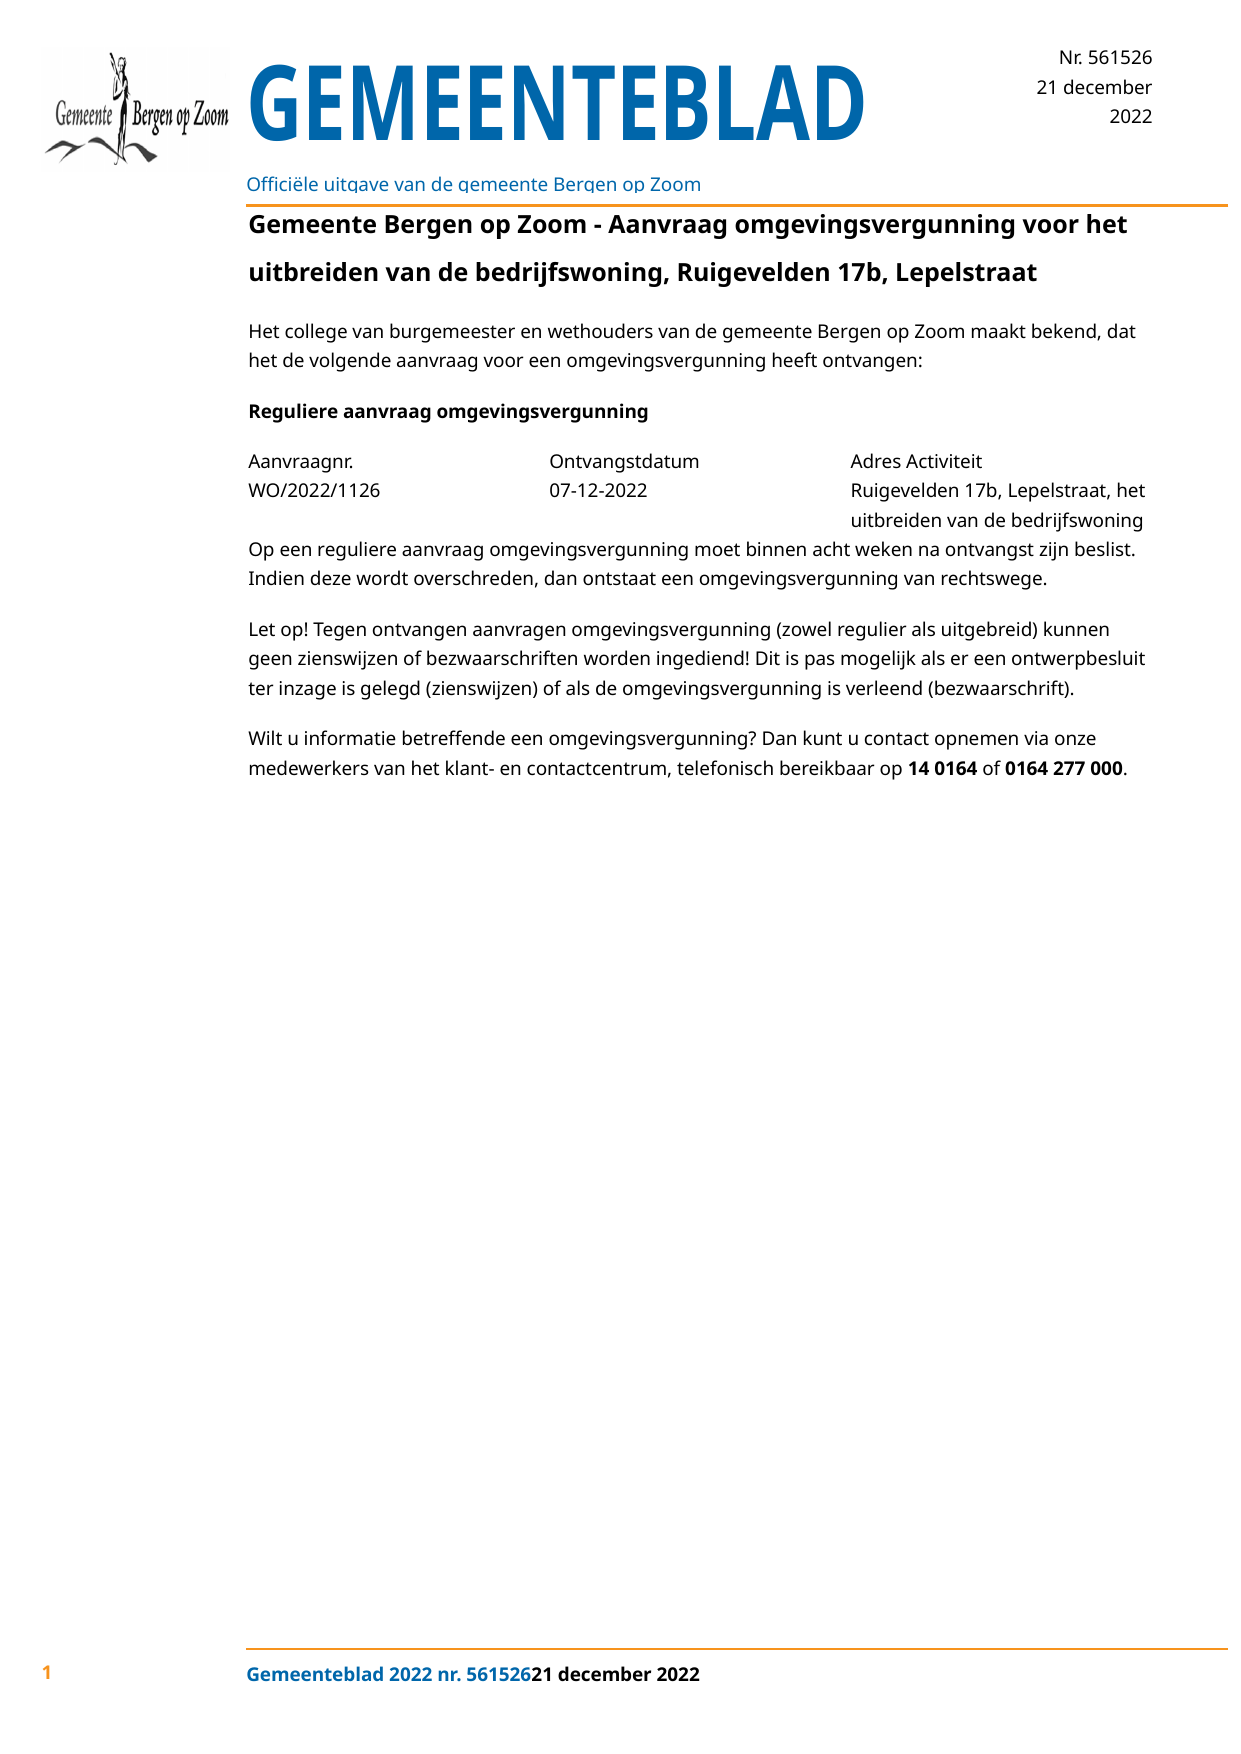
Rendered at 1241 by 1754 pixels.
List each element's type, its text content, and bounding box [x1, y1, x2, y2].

table_header Adres Activiteit [850, 449, 1152, 474]
text Reguliere aanvraag omgevingsvergunning [248, 398, 1152, 424]
text Op een reguliere aanvraag omgevingsvergunning moet binnen acht weken na ontvangst zijn beslist. Indien deze wordt overschreden, dan ontstaat een omgevingsvergunning van rechtswege. [248, 536, 1152, 591]
table_header Ruigevelden 17b, Lepelstraat, het uitbreiden van de bedrijfswoning [850, 478, 1152, 533]
text Wilt u informatie betreffende een omgevingsvergunning? Dan kunt u contact opnemen via onze medewerkers van het klant- en contactcentrum, telefonisch bereikbaar op 14 0164 of 0164 277 000. [248, 726, 1152, 781]
picture [41, 47, 231, 172]
table_header 07-12-2022 [549, 478, 850, 533]
table_header WO/2022/1126 [248, 478, 549, 533]
text Het college van burgemeester en wethouders van de gemeente Bergen op Zoom maakt bekend, dat het de volgende aanvraag voor een omgevingsvergunning heeft ontvangen: [248, 318, 1152, 373]
text Gemeente Bergen op Zoom - Aanvraag omgevingsvergunning voor het uitbreiden van de bedrijfswoning, Ruigevelden 17b, Lepelstraat [248, 207, 1152, 288]
table_header Aanvraagnr. [248, 449, 549, 474]
table_header Ontvangstdatum [549, 449, 850, 474]
text Let op! Tegen ontvangen aanvragen omgevingsvergunning (zowel regulier als uitgebreid) kunnen geen zienswijzen of bezwaarschriften worden ingediend! Dit is pas mogelijk als er een ontwerpbesluit ter inzage is gelegd (zienswijzen) of als de omgevingsvergunning is verleend (bezwaarschrift). [248, 616, 1152, 701]
